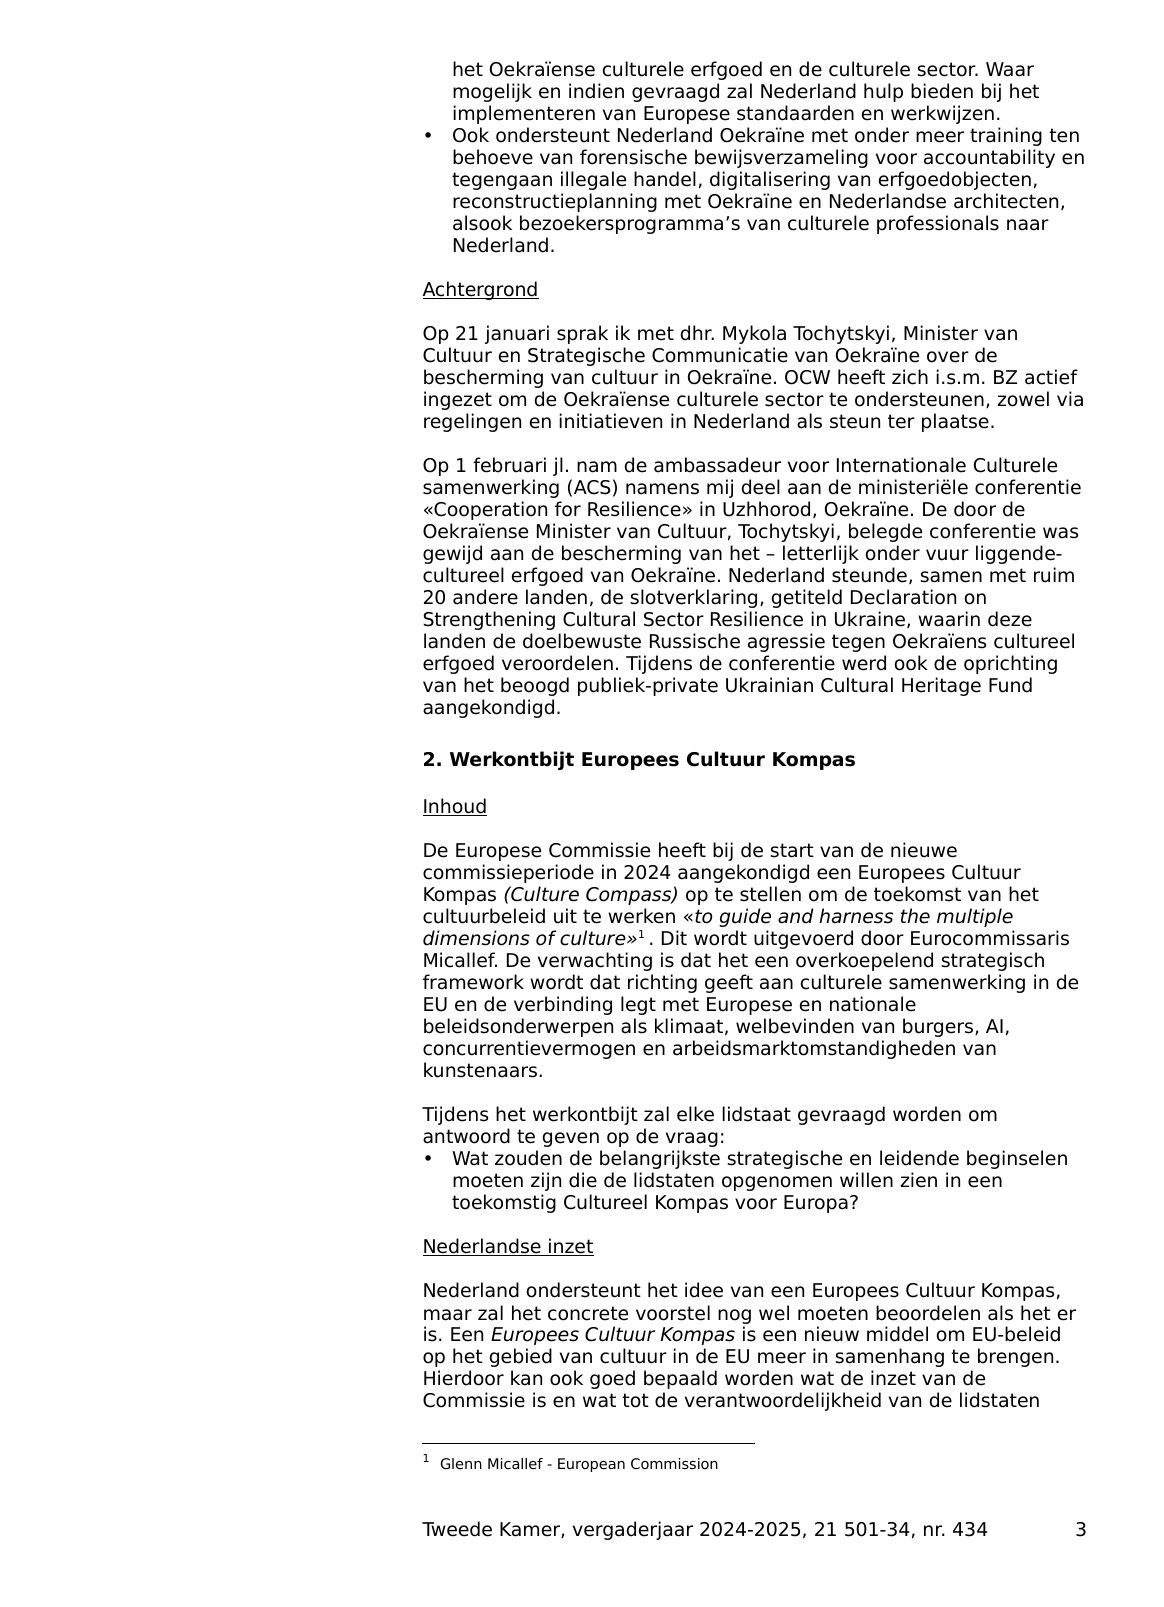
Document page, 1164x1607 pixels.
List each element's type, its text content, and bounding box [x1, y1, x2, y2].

text • Ook ondersteunt Nederland Oekraïne met onder meer training ten behoeve van forensische bewijsverzameling voor accountability en tegengaan illegale handel, digitalisering van erfgoedobjecten, reconstructieplanning met Oekraïne en Nederlandse architecten, alsook bezoekersprogramma’s van culturele professionals naar Nederland. [422, 125, 1087, 257]
text • Wat zouden de belangrijkste strategische en leidende beginselen moeten zijn die de lidstaten opgenomen willen zien in een toekomstig Cultureel Kompas voor Europa? [422, 1148, 1087, 1214]
text Tijdens het werkontbijt zal elke lidstaat gevraagd worden om antwoord te geven op de vraag: [422, 1104, 1087, 1148]
text Nederland ondersteunt het idee van een Europees Cultuur Kompas, maar zal het concrete voorstel nog wel moeten beoordelen als het er is. Een Europees Cultuur Kompas is een nieuw middel om EU-beleid op het gebied van cultuur in de EU meer in samenhang te brengen. Hierdoor kan ook goed bepaald worden wat de inzet van de Commissie is en wat tot de verantwoordelijkheid van de lidstaten [422, 1280, 1087, 1412]
subtitle Achtergrond [422, 279, 1087, 301]
subtitle Nederlandse inzet [422, 1236, 1087, 1258]
text Op 1 februari jl. nam de ambassadeur voor Internationale Culturele samenwerking (ACS) namens mij deel aan de ministeriële conferentie «Cooperation for Resilience» in Uzhhorod, Oekraïne. De door de Oekraïense Minister van Cultuur, Tochytskyi, belegde conferentie was gewijd aan de bescherming van het – letterlijk onder vuur liggende- cultureel erfgoed van Oekraïne. Nederland steunde, samen met ruim 20 andere landen, de slotverklaring, getiteld Declaration on Strengthening Cultural Sector Resilience in Ukraine, waarin deze landen de doelbewuste Russische agressie tegen Oekraïens cultureel erfgoed veroordelen. Tijdens de conferentie werd ook de oprichting van het beoogd publiek-private Ukrainian Cultural Heritage Fund aangekondigd. [422, 455, 1087, 719]
text Op 21 januari sprak ik met dhr. Mykola Tochytskyi, Minister van Cultuur en Strategische Communicatie van Oekraïne over de bescherming van cultuur in Oekraïne. OCW heeft zich i.s.m. BZ actief ingezet om de Oekraïense culturele sector te ondersteunen, zowel via regelingen en initiatieven in Nederland als steun ter plaatse. [422, 323, 1087, 433]
subtitle Inhoud [422, 796, 1087, 818]
text het Oekraïense culturele erfgoed en de culturele sector. Waar mogelijk en indien gevraagd zal Nederland hulp bieden bij het implementeren van Europese standaarden en werkwijzen. [422, 59, 1087, 125]
text De Europese Commissie heeft bij de start van de nieuwe commissieperiode in 2024 aangekondigd een Europees Cultuur Kompas (Culture Compass) op te stellen om de toekomst van het cultuurbeleid uit te werken «to guide and harness the multiple dimensions of culture». Dit wordt uitgevoerd door Eurocommissaris Micallef. De verwachting is dat het een overkoepelend strategisch framework wordt dat richting geeft aan culturele samenwerking in de EU en de verbinding legt met Europese en nationale beleidsonderwerpen als klimaat, welbevinden van burgers, AI, concurrentievermogen en arbeidsmarktomstandigheden van kunstenaars. [422, 840, 1087, 1082]
subtitle 2. Werkontbijt Europees Cultuur Kompas [422, 749, 1087, 771]
text Glenn Micallef - European Commission [422, 1452, 1087, 1474]
